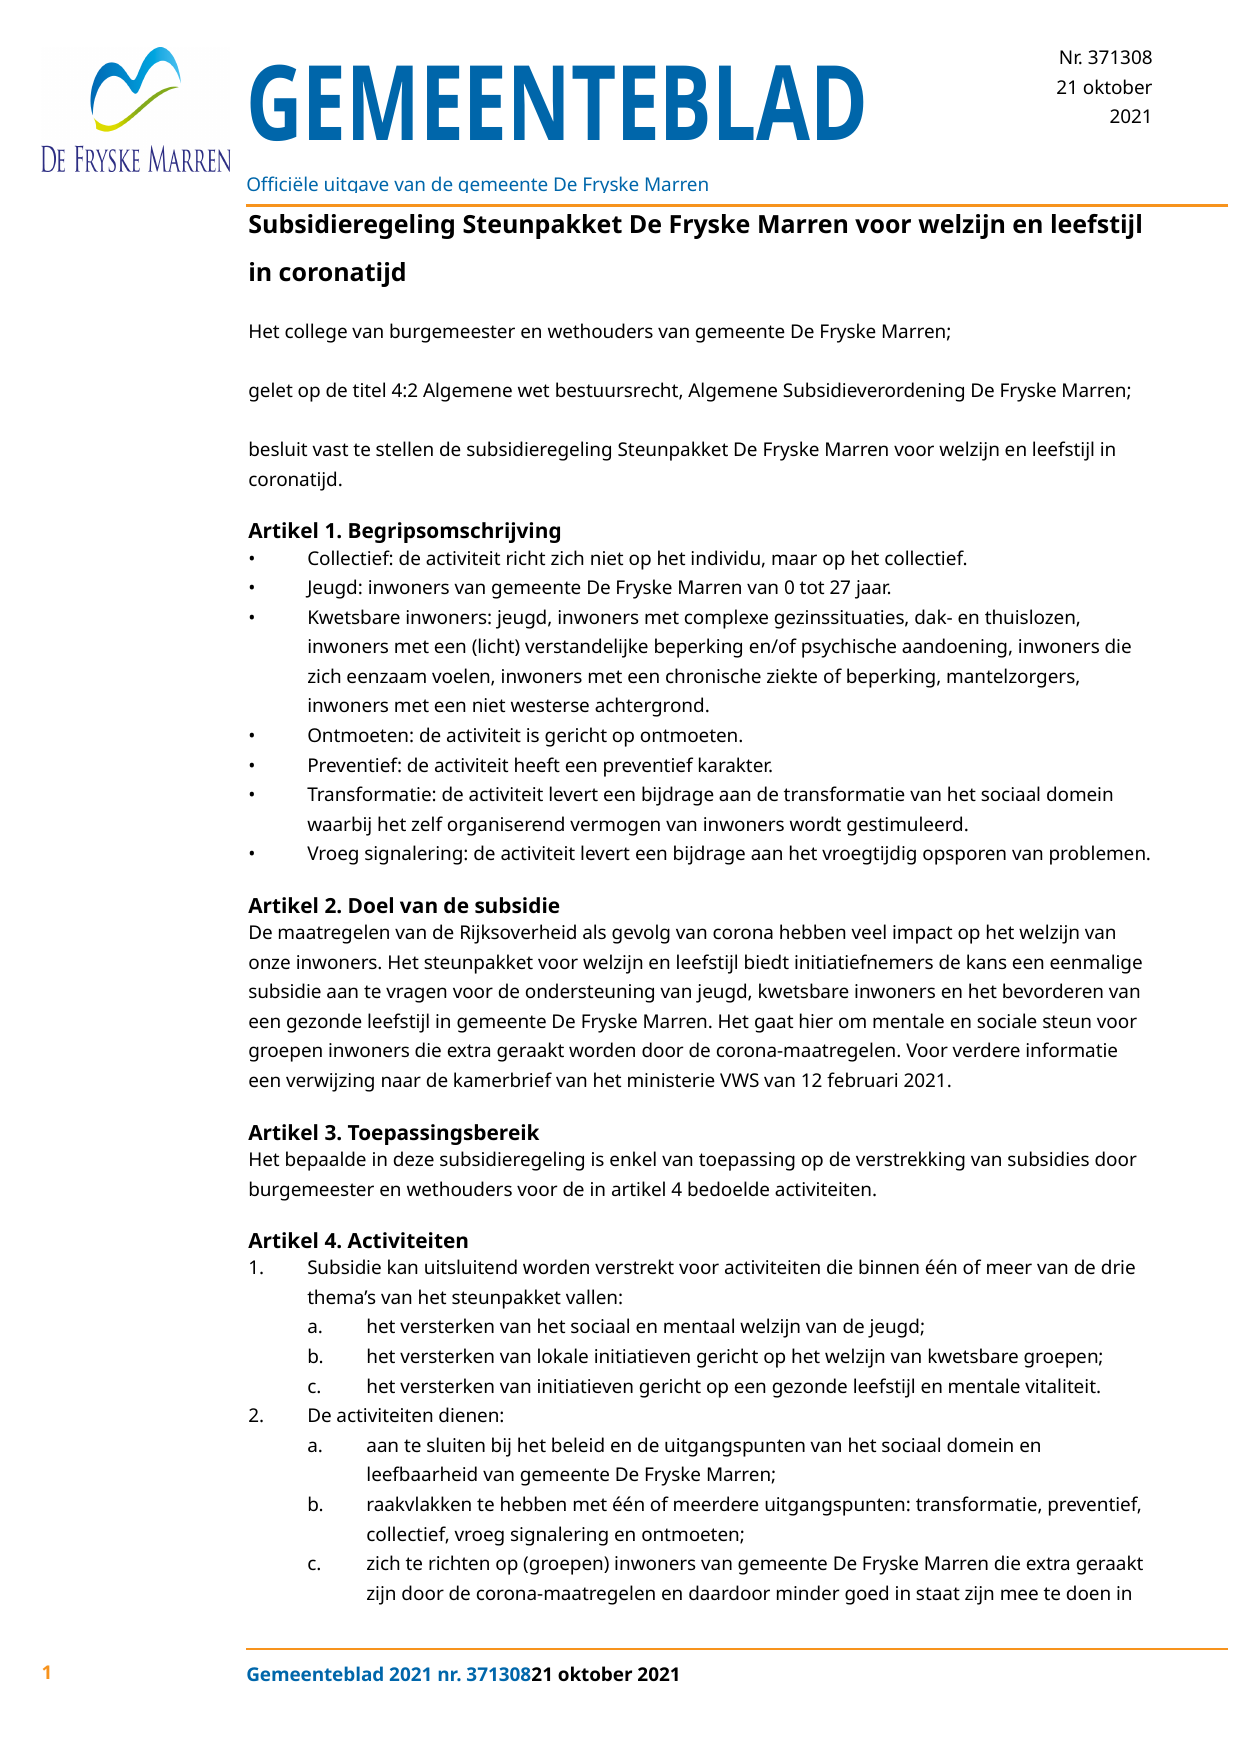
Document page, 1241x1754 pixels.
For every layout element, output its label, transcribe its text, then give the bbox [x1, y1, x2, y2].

text Artikel 3. Toepassingsbereik [248, 1118, 1152, 1146]
list raakvlakken te hebben met één of meerdere uitgangspunten: transformatie, preventief, collectief, vroeg signalering en ontmoeten; [307, 1491, 1152, 1547]
list De activiteiten dienen: [248, 1402, 1152, 1428]
list zich te richten op (groepen) inwoners van gemeente De Fryske Marren die extra geraakt zijn door de corona-maatregelen en daardoor minder goed in staat zijn mee te doen in [307, 1550, 1152, 1606]
list het versterken van het sociaal en mentaal welzijn van de jeugd; [307, 1314, 1152, 1339]
list het versterken van lokale initiatieven gericht op het welzijn van kwetsbare groepen; [307, 1343, 1152, 1369]
list Transformatie: de activiteit levert een bijdrage aan de transformatie van het sociaal domein waarbij het zelf organiserend vermogen van inwoners wordt gestimuleerd. [248, 781, 1152, 837]
text Subsidieregeling Steunpakket De Fryske Marren voor welzijn en leefstijl in coronatijd [248, 207, 1152, 288]
list Vroeg signalering: de activiteit levert een bijdrage aan het vroegtijdig opsporen van problemen. [248, 841, 1152, 866]
text gelet op de titel 4:2 Algemene wet bestuursrecht, Algemene Subsidieverordening De Fryske Marren; [248, 377, 1152, 403]
list Jeugd: inwoners van gemeente De Fryske Marren van 0 tot 27 jaar. [248, 574, 1152, 600]
text besluit vast te stellen de subsidieregeling Steunpakket De Fryske Marren voor welzijn en leefstijl in coronatijd. [248, 436, 1152, 492]
text Het bepaalde in deze subsidieregeling is enkel van toepassing op de verstrekking van subsidies door burgemeester en wethouders voor de in artikel 4 bedoelde activiteiten. [248, 1146, 1152, 1201]
text Artikel 1. Begripsomschrijving [248, 516, 1152, 545]
list Ontmoeten: de activiteit is gericht op ontmoeten. [248, 722, 1152, 748]
text Artikel 4. Activiteiten [248, 1226, 1152, 1254]
list Preventief: de activiteit heeft een preventief karakter. [248, 752, 1152, 777]
text Het college van burgemeester en wethouders van gemeente De Fryske Marren; [248, 318, 1152, 344]
list Kwetsbare inwoners: jeugd, inwoners met complexe gezinssituaties, dak- en thuislozen, inwoners met een (licht) verstandelijke beperking en/of psychische aandoening, inwoners die zich eenzaam voelen, inwoners met een chronische ziekte of beperking, mantelzorgers, inwoners met een niet westerse achtergrond. [248, 604, 1152, 718]
list Subsidie kan uitsluitend worden verstrekt voor activiteiten die binnen één of meer van de drie thema’s van het steunpakket vallen: [248, 1254, 1152, 1310]
list aan te sluiten bij het beleid en de uitgangspunten van het sociaal domein en leefbaarheid van gemeente De Fryske Marren; [307, 1432, 1152, 1487]
list het versterken van initiatieven gericht op een gezonde leefstijl en mentale vitaliteit. [307, 1373, 1152, 1399]
list Collectief: de activiteit richt zich niet op het individu, maar op het collectief. [248, 545, 1152, 570]
text Artikel 2. Doel van de subsidie [248, 891, 1152, 919]
text De maatregelen van de Rijksoverheid als gevolg van corona hebben veel impact op het welzijn van onze inwoners. Het steunpakket voor welzijn en leefstijl biedt initiatiefnemers de kans een eenmalige subsidie aan te vragen voor de ondersteuning van jeugd, kwetsbare inwoners en het bevorderen van een gezonde leefstijl in gemeente De Fryske Marren. Het gaat hier om mentale en sociale steun voor groepen inwoners die extra geraakt worden door de corona-maatregelen. Voor verdere informatie een verwijzing naar de kamerbrief van het ministerie VWS van 12 februari 2021. [248, 919, 1152, 1093]
picture [41, 47, 231, 172]
